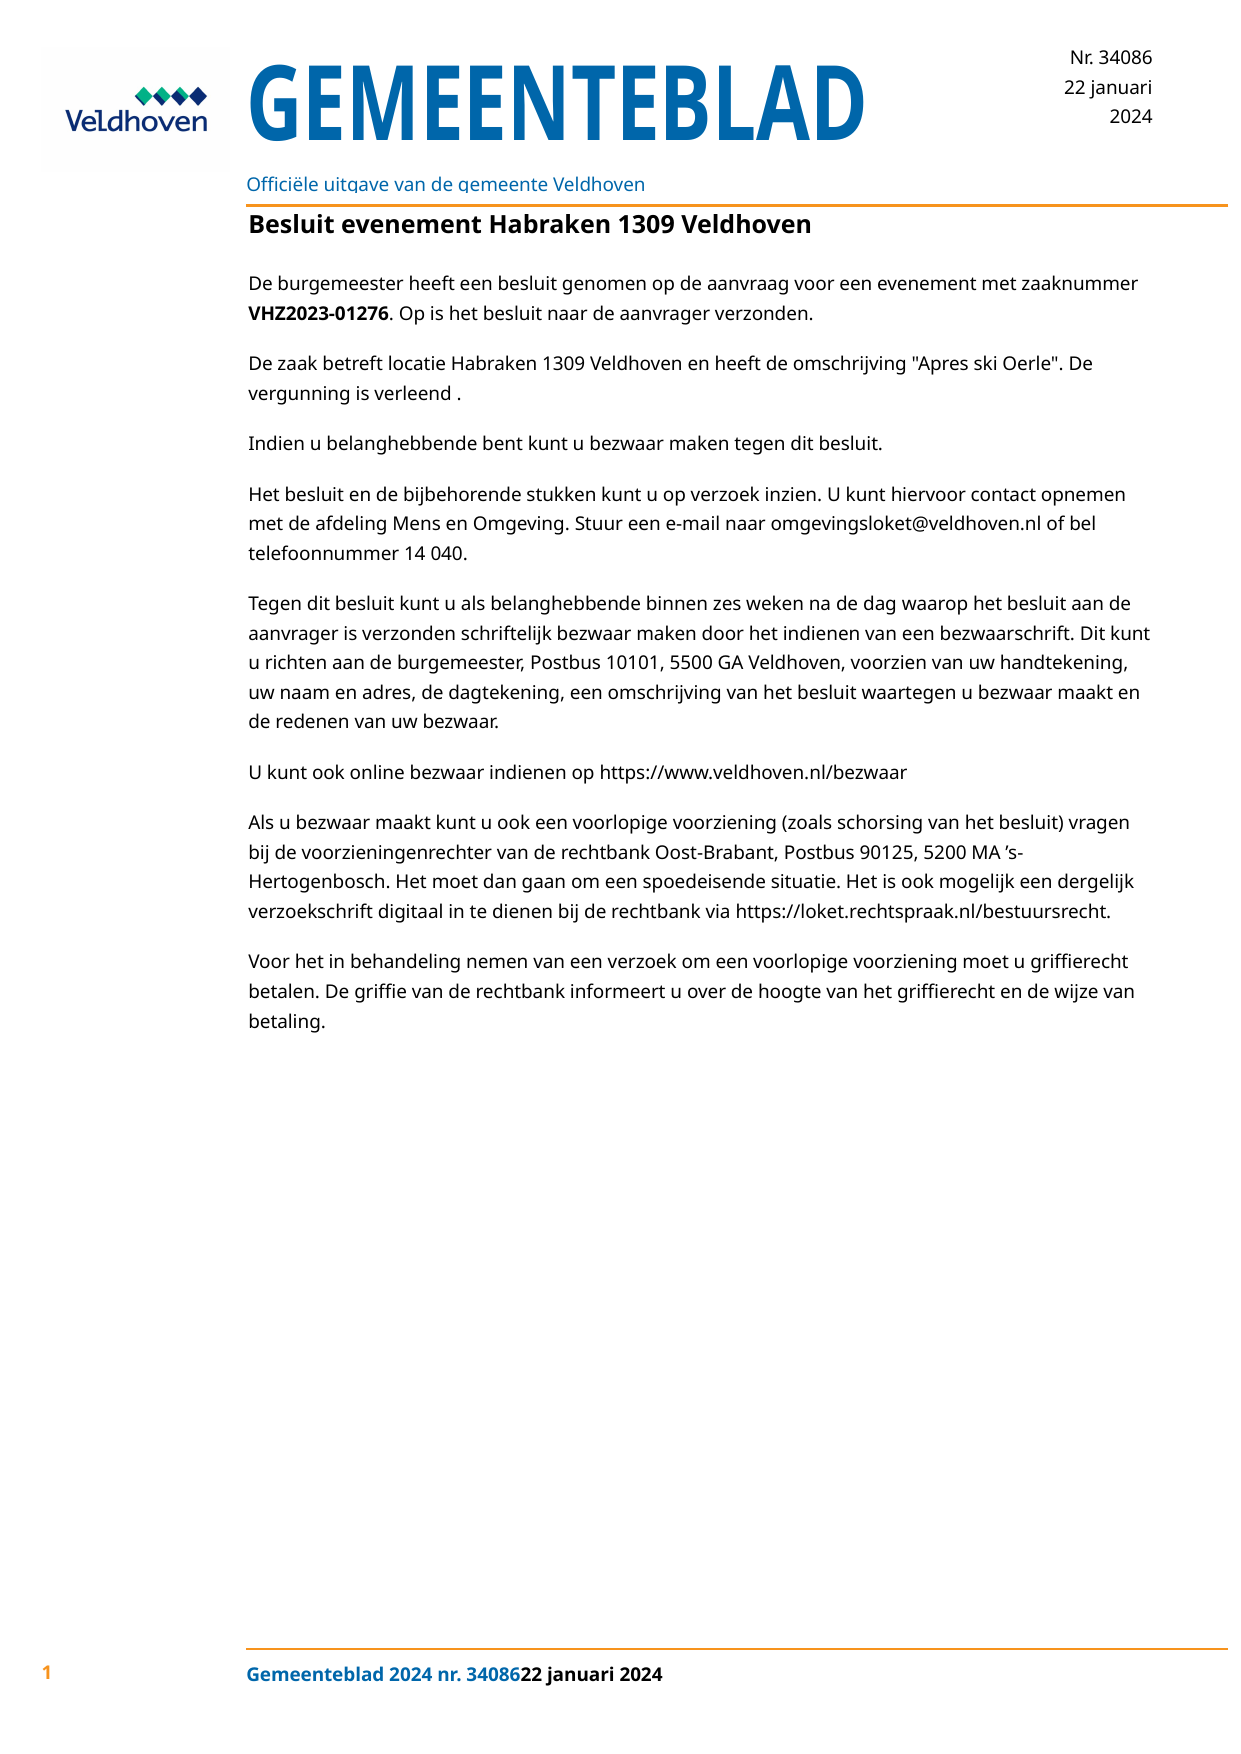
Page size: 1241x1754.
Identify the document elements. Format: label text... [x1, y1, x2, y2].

text Voor het in behandeling nemen van een verzoek om een voorlopige voorziening moet u griffierecht betalen. De griffie van de rechtbank informeert u over de hoogte van het griffierecht en de wijze van betaling. [248, 949, 1152, 1033]
text Tegen dit besluit kunt u als belanghebbende binnen zes weken na de dag waarop het besluit aan de aanvrager is verzonden schriftelijk bezwaar maken door het indienen van een bezwaarschrift. Dit kunt u richten aan de burgemeester, Postbus 10101, 5500 GA Veldhoven, voorzien van uw handtekening, uw naam en adres, de dagtekening, een omschrijving van het besluit waartegen u bezwaar maakt en de redenen van uw bezwaar. [248, 590, 1152, 734]
picture [41, 47, 231, 172]
text Indien u belanghebbende bent kunt u bezwaar maken tegen dit besluit. [248, 430, 1152, 456]
text De zaak betreft locatie Habraken 1309 Veldhoven en heeft de omschrijving "Apres ski Oerle". De vergunning is verleend . [248, 350, 1152, 406]
text De burgemeester heeft een besluit genomen op de aanvraag voor een evenement met zaaknummer VHZ2023-01276. Op is het besluit naar de aanvrager verzonden. [248, 270, 1152, 326]
text Besluit evenement Habraken 1309 Veldhoven [248, 207, 1152, 241]
text U kunt ook online bezwaar indienen op https://www.veldhoven.nl/bezwaar [248, 759, 1152, 785]
text Het besluit en de bijbehorende stukken kunt u op verzoek inzien. U kunt hiervoor contact opnemen met de afdeling Mens en Omgeving. Stuur een e-mail naar omgevingsloket@veldhoven.nl of bel telefoonnummer 14 040. [248, 481, 1152, 566]
text Als u bezwaar maakt kunt u ook een voorlopige voorziening (zoals schorsing van het besluit) vragen bij de voorzieningenrechter van de rechtbank Oost-Brabant, Postbus 90125, 5200 MA ’s-Hertogenbosch. Het moet dan gaan om een spoedeisende situatie. Het is ook mogelijk een dergelijk verzoekschrift digitaal in te dienen bij de rechtbank via https://loket.rechtspraak.nl/bestuursrecht. [248, 809, 1152, 924]
